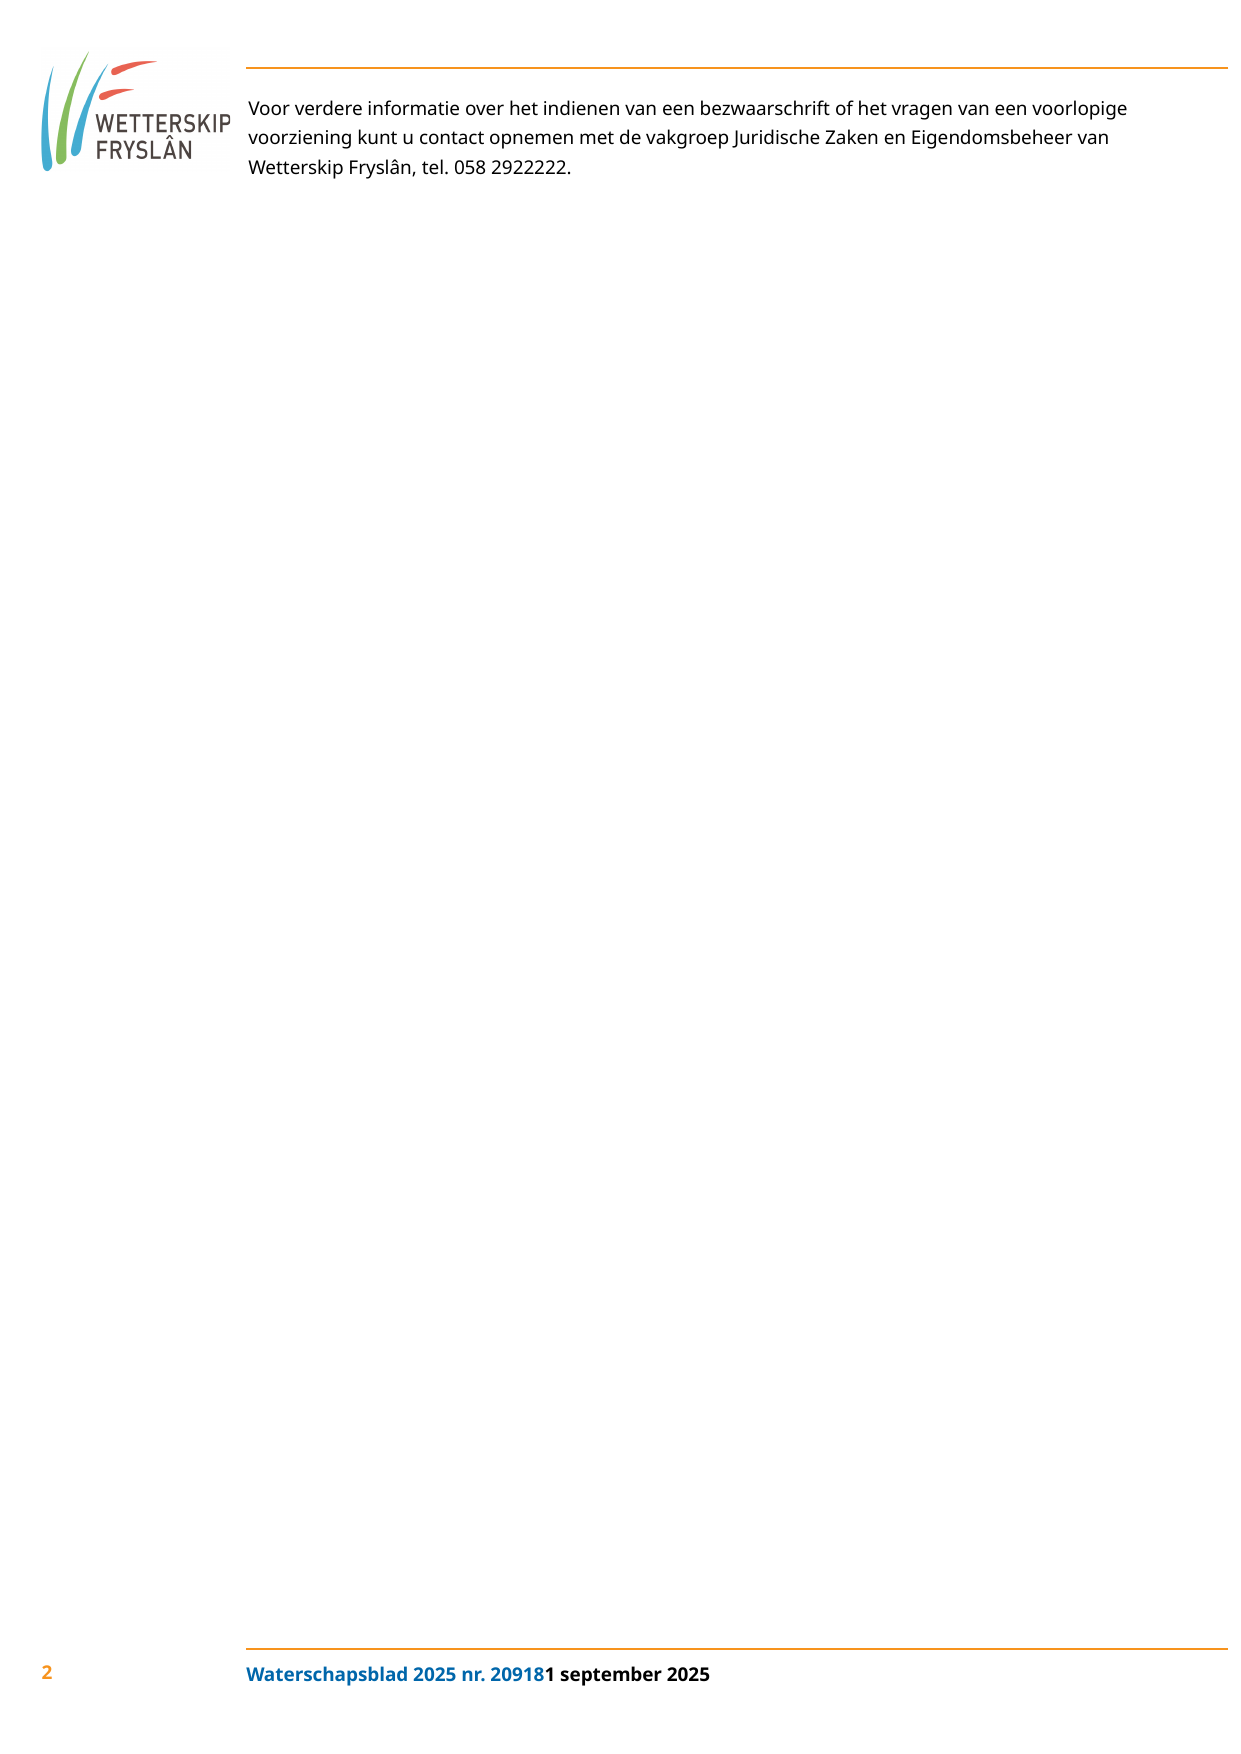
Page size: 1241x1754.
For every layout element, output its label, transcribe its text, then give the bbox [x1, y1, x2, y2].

text Voor verdere informatie over het indienen van een bezwaarschrift of het vragen van een voorlopige voorziening kunt u contact opnemen met de vakgroep Juridische Zaken en Eigendomsbeheer van Wetterskip Fryslân, tel. 058 2922222. [248, 95, 1152, 180]
picture [41, 47, 231, 172]
